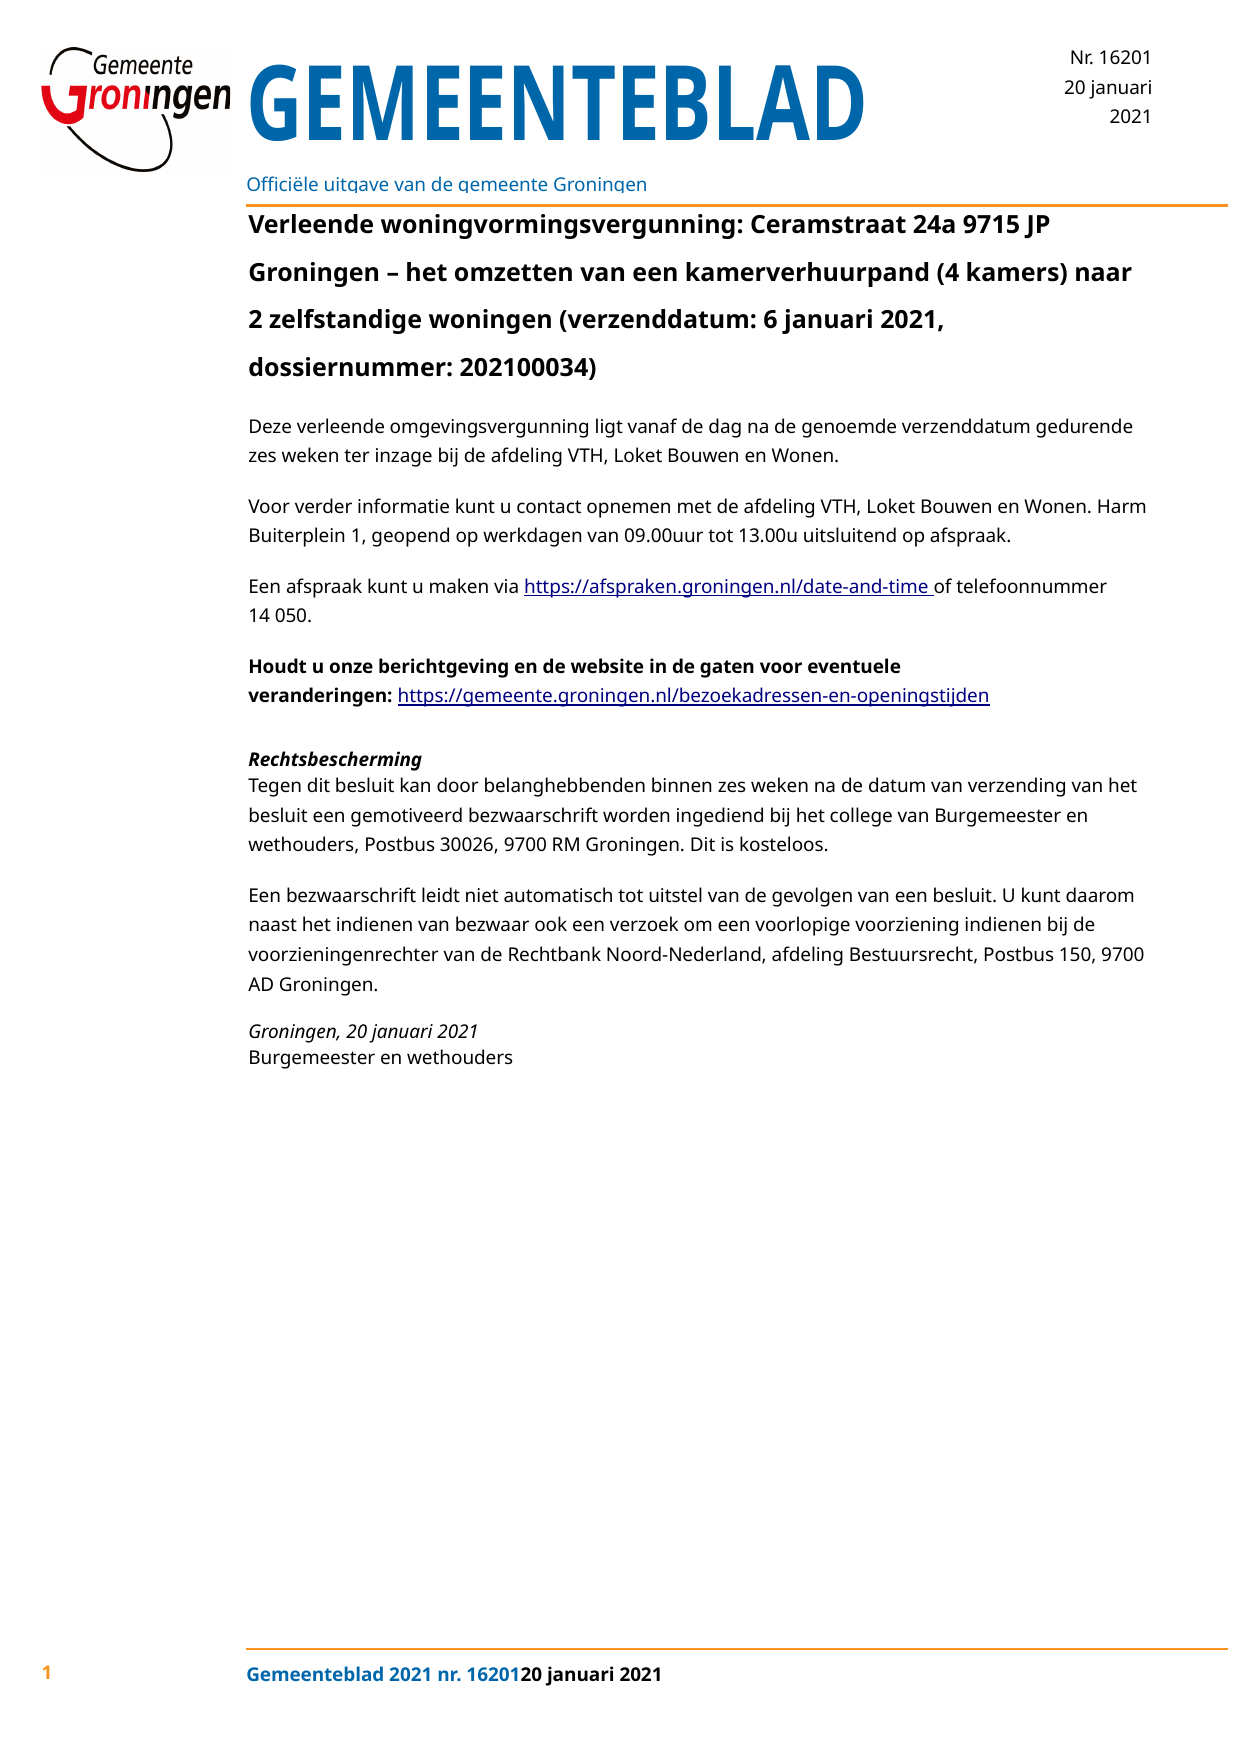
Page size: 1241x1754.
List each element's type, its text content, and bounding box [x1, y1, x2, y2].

text Een afspraak kunt u maken via https://afspraken.groningen.nl/date-and-time of telefoonnummer 14 050. [248, 573, 1152, 628]
text Voor verder informatie kunt u contact opnemen met de afdeling VTH, Loket Bouwen en Wonen. Harm Buiterplein 1, geopend op werkdagen van 09.00uur tot 13.00u uitsluitend op afspraak. [248, 493, 1152, 548]
text Verleende woningvormingsvergunning: Ceramstraat 24a 9715 JP Groningen – het omzetten van een kamerverhuurpand (4 kamers) naar 2 zelfstandige woningen (verzenddatum: 6 januari 2021, dossiernummer: 202100034) [248, 207, 1152, 384]
text Tegen dit besluit kan door belanghebbenden binnen zes weken na de datum van verzending van het besluit een gemotiveerd bezwaarschrift worden ingediend bij het college van Burgemeester en wethouders, Postbus 30026, 9700 RM Groningen. Dit is kosteloos. [248, 772, 1152, 857]
text Groningen, 20 januari 2021 [248, 1018, 1152, 1044]
text Houdt u onze berichtgeving en de website in de gaten voor eventuele veranderingen: https://gemeente.groningen.nl/bezoekadressen-en-openingstijden [248, 653, 1152, 708]
text Een bezwaarschrift leidt niet automatisch tot uitstel van de gevolgen van een besluit. U kunt daarom naast het indienen van bezwaar ook een verzoek om een voorlopige voorziening indienen bij de voorzieningenrechter van de Rechtbank Noord-Nederland, afdeling Bestuursrecht, Postbus 150, 9700 AD Groningen. [248, 882, 1152, 996]
text Burgemeester en wethouders [248, 1044, 1152, 1070]
text Deze verleende omgevingsvergunning ligt vanaf de dag na de genoemde verzenddatum gedurende zes weken ter inzage bij de afdeling VTH, Loket Bouwen en Wonen. [248, 413, 1152, 468]
picture [41, 47, 231, 172]
text Rechtsbescherming [248, 747, 1152, 772]
